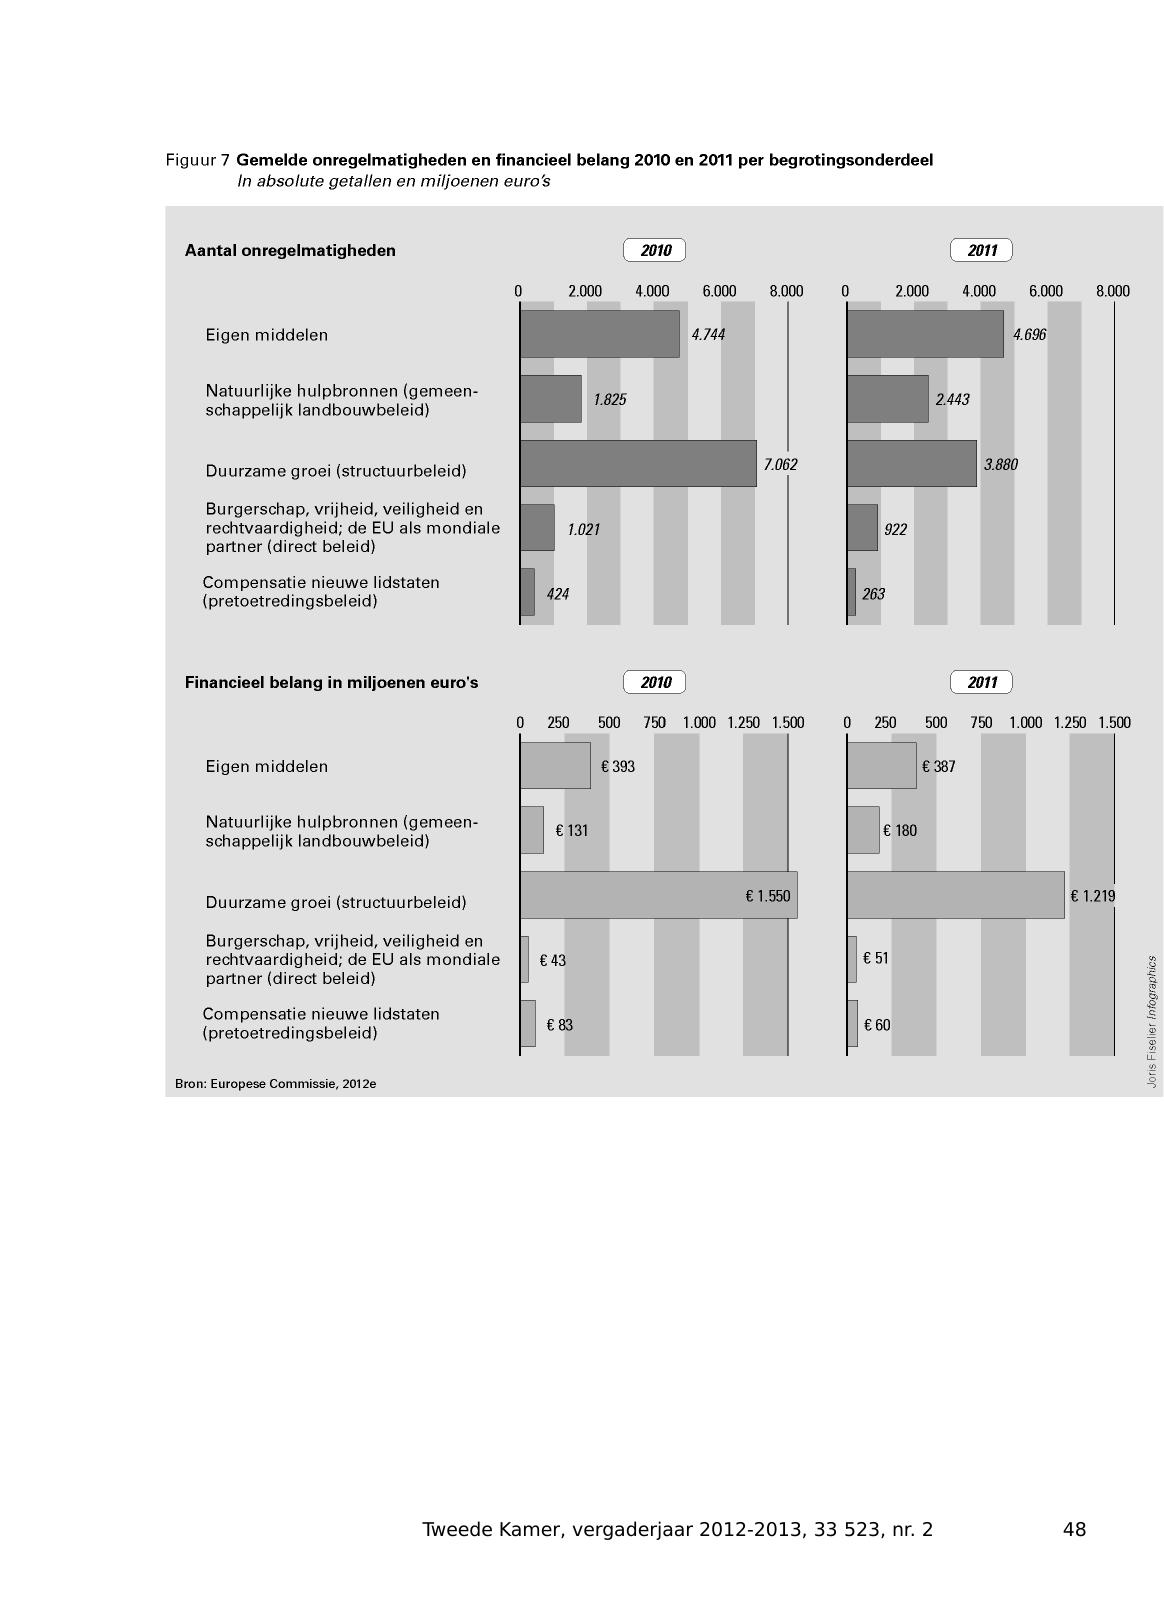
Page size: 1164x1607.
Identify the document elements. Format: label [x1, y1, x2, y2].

picture [165, 152, 1164, 1097]
